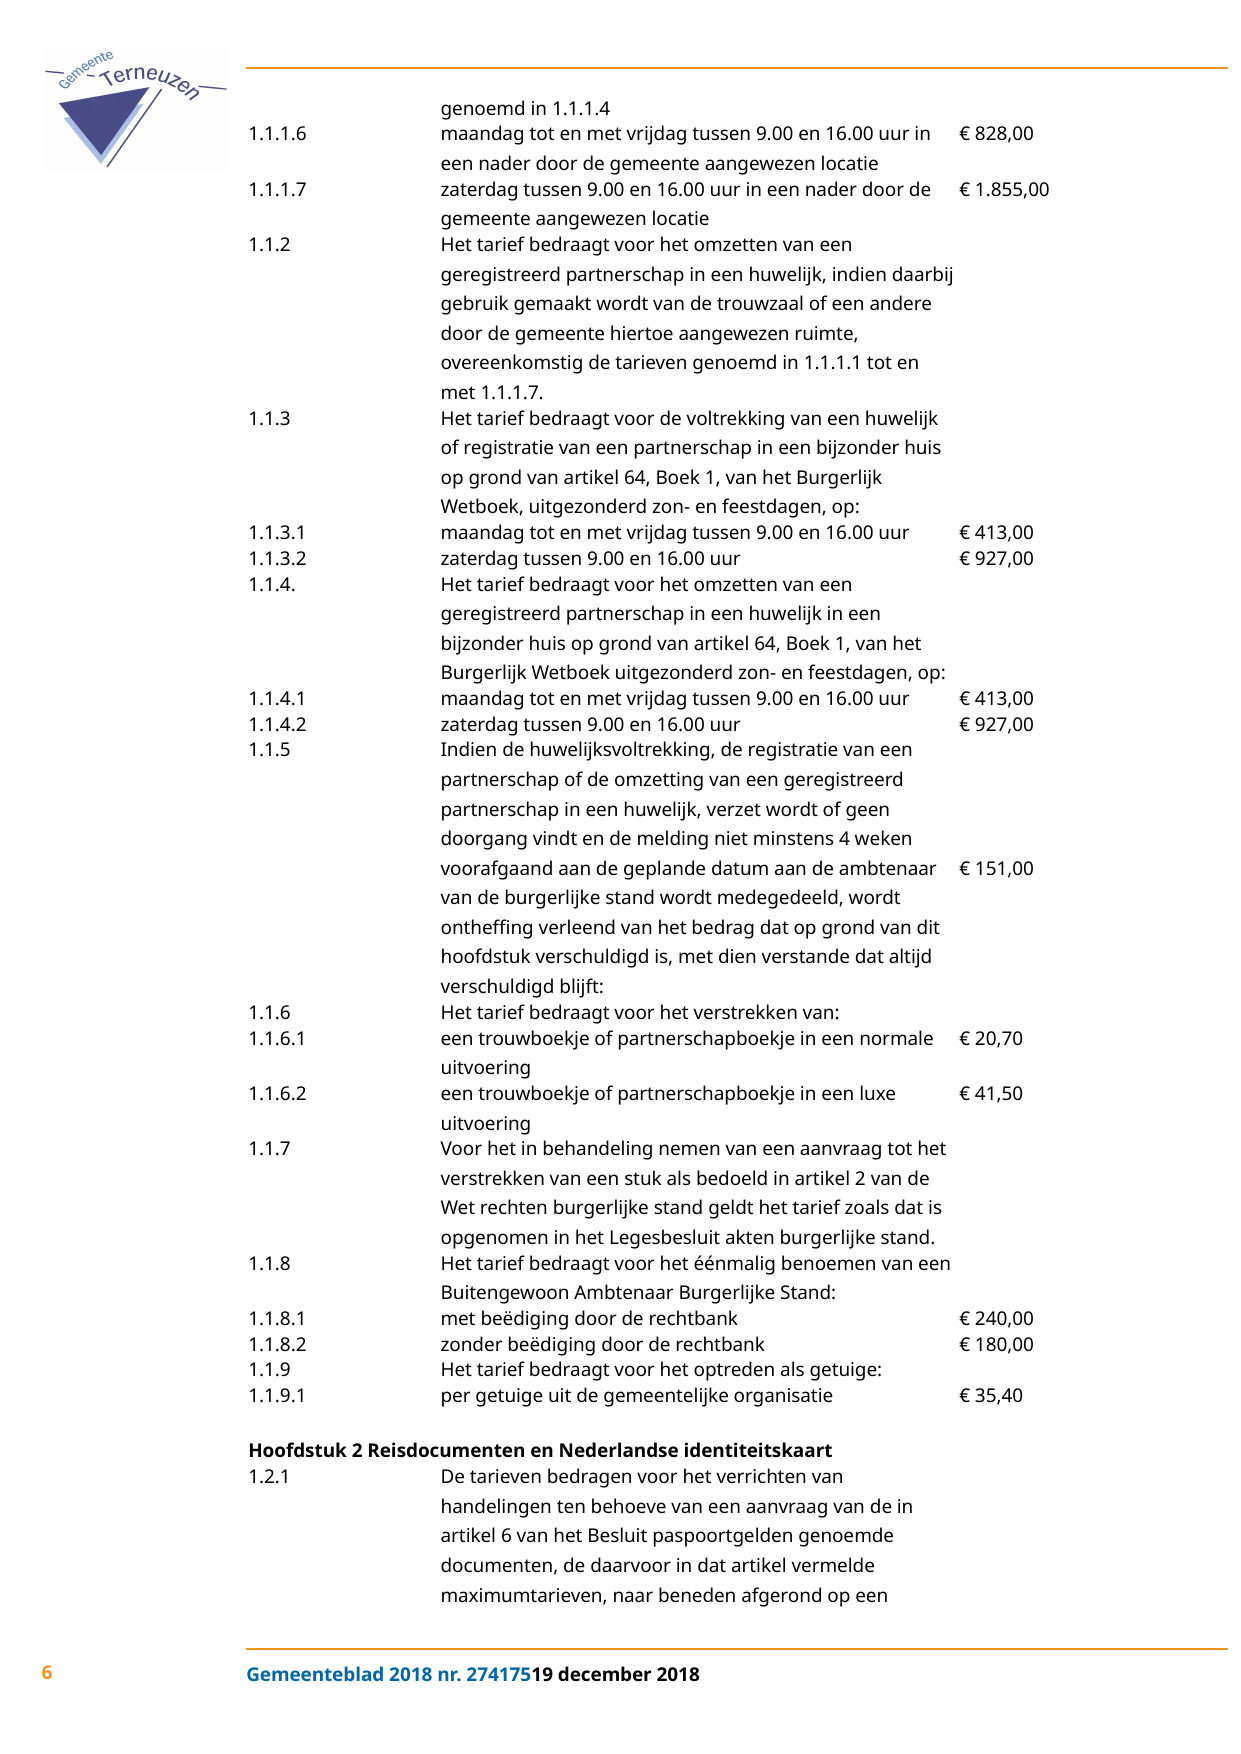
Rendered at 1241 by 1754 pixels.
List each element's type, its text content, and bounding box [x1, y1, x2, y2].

table_cell [959, 1135, 1152, 1250]
picture [41, 47, 231, 172]
table_cell € 927,00 [959, 545, 1152, 571]
table_cell Het tarief bedraagt voor het verstrekken van: [440, 999, 959, 1025]
table_cell maandag tot en met vrijdag tussen 9.00 en 16.00 uur [440, 685, 959, 711]
table_cell 1.1.4. [248, 571, 440, 685]
table_cell 1.1.6.1 [248, 1025, 440, 1080]
table_cell [959, 1357, 1152, 1382]
table_cell een trouwboekje of partnerschapboekje in een luxe uitvoering [440, 1080, 959, 1135]
table_cell Het tarief bedraagt voor het optreden als getuige: [440, 1357, 959, 1382]
table_cell [959, 405, 1152, 519]
table_cell 1.1.6 [248, 999, 440, 1025]
table_cell zaterdag tussen 9.00 en 16.00 uur [440, 545, 959, 571]
table_cell 1.1.1.6 [248, 121, 440, 176]
table_cell [959, 95, 1152, 121]
table_cell 1.1.8.1 [248, 1305, 440, 1331]
table_cell € 20,70 [959, 1025, 1152, 1080]
table_cell 1.2.1 [248, 1464, 440, 1607]
table_cell Het tarief bedraagt voor het omzetten van een geregistreerd partnerschap in een huwelijk in een bijzonder huis op grond van artikel 64, Boek 1, van het Burgerlijk Wetboek uitgezonderd zon- en feestdagen, op: [440, 571, 959, 685]
table_cell De tarieven bedragen voor het verrichten van handelingen ten behoeve van een aanvraag van de in artikel 6 van het Besluit paspoortgelden genoemde documenten, de daarvoor in dat artikel vermelde maximumtarieven, naar beneden afgerond op een [440, 1464, 959, 1607]
table_cell 1.1.8.2 [248, 1331, 440, 1357]
table_cell 1.1.9 [248, 1357, 440, 1382]
table_cell 1.1.1.7 [248, 176, 440, 231]
table_cell Het tarief bedraagt voor het omzetten van een geregistreerd partnerschap in een huwelijk, indien daarbij gebruik gemaakt wordt van de trouwzaal of een andere door de gemeente hiertoe aangewezen ruimte, overeenkomstig de tarieven genoemd in 1.1.1.1 tot en met 1.1.1.7. [440, 231, 959, 405]
table_cell zonder beëdiging door de rechtbank [440, 1331, 959, 1357]
table_cell [959, 1250, 1152, 1305]
table_cell € 35,40 [959, 1383, 1152, 1408]
table_cell 1.1.4.1 [248, 685, 440, 711]
table_cell 1.1.3 [248, 405, 440, 519]
table_cell 1.1.8 [248, 1250, 440, 1305]
table_cell [959, 1464, 1152, 1607]
table_cell [959, 231, 1152, 405]
table_cell € 41,50 [959, 1080, 1152, 1135]
table_cell € 151,00 [959, 737, 1152, 999]
table_cell Hoofdstuk 2 Reisdocumenten en Nederlandse identiteitskaart [248, 1408, 1152, 1463]
table_cell zaterdag tussen 9.00 en 16.00 uur [440, 711, 959, 737]
table_cell 1.1.3.2 [248, 545, 440, 571]
table_cell [248, 95, 440, 121]
table_cell Het tarief bedraagt voor het éénmalig benoemen van een Buitengewoon Ambtenaar Burgerlijke Stand: [440, 1250, 959, 1305]
table_cell € 180,00 [959, 1331, 1152, 1357]
table_cell € 413,00 [959, 519, 1152, 545]
table_cell 1.1.3.1 [248, 519, 440, 545]
table_cell [959, 571, 1152, 685]
table_cell 1.1.9.1 [248, 1383, 440, 1408]
table_cell 1.1.6.2 [248, 1080, 440, 1135]
table_cell [959, 999, 1152, 1025]
table_cell 1.1.7 [248, 1135, 440, 1250]
table_cell maandag tot en met vrijdag tussen 9.00 en 16.00 uur [440, 519, 959, 545]
table_cell per getuige uit de gemeentelijke organisatie [440, 1383, 959, 1408]
table_cell genoemd in 1.1.1.4 [440, 95, 959, 121]
table_cell 1.1.2 [248, 231, 440, 405]
table_cell € 240,00 [959, 1305, 1152, 1331]
table_cell een trouwboekje of partnerschapboekje in een normale uitvoering [440, 1025, 959, 1080]
table_cell Voor het in behandeling nemen van een aanvraag tot het verstrekken van een stuk als bedoeld in artikel 2 van de Wet rechten burgerlijke stand geldt het tarief zoals dat is opgenomen in het Legesbesluit akten burgerlijke stand. [440, 1135, 959, 1250]
table_cell € 828,00 [959, 121, 1152, 176]
table_cell zaterdag tussen 9.00 en 16.00 uur in een nader door de gemeente aangewezen locatie [440, 176, 959, 231]
table_cell Het tarief bedraagt voor de voltrekking van een huwelijk of registratie van een partnerschap in een bijzonder huis op grond van artikel 64, Boek 1, van het Burgerlijk Wetboek, uitgezonderd zon- en feestdagen, op: [440, 405, 959, 519]
table_cell € 413,00 [959, 685, 1152, 711]
table_cell maandag tot en met vrijdag tussen 9.00 en 16.00 uur in een nader door de gemeente aangewezen locatie [440, 121, 959, 176]
table_cell Indien de huwelijksvoltrekking, de registratie van een partnerschap of de omzetting van een geregistreerd partnerschap in een huwelijk, verzet wordt of geen doorgang vindt en de melding niet minstens 4 weken voorafgaand aan de geplande datum aan de ambtenaar van de burgerlijke stand wordt medegedeeld, wordt ontheffing verleend van het bedrag dat op grond van dit hoofdstuk verschuldigd is, met dien verstande dat altijd verschuldigd blijft: [440, 737, 959, 999]
table_cell met beëdiging door de rechtbank [440, 1305, 959, 1331]
table_cell € 1.855,00 [959, 176, 1152, 231]
table_cell € 927,00 [959, 711, 1152, 737]
table_cell 1.1.4.2 [248, 711, 440, 737]
table_cell 1.1.5 [248, 737, 440, 999]
